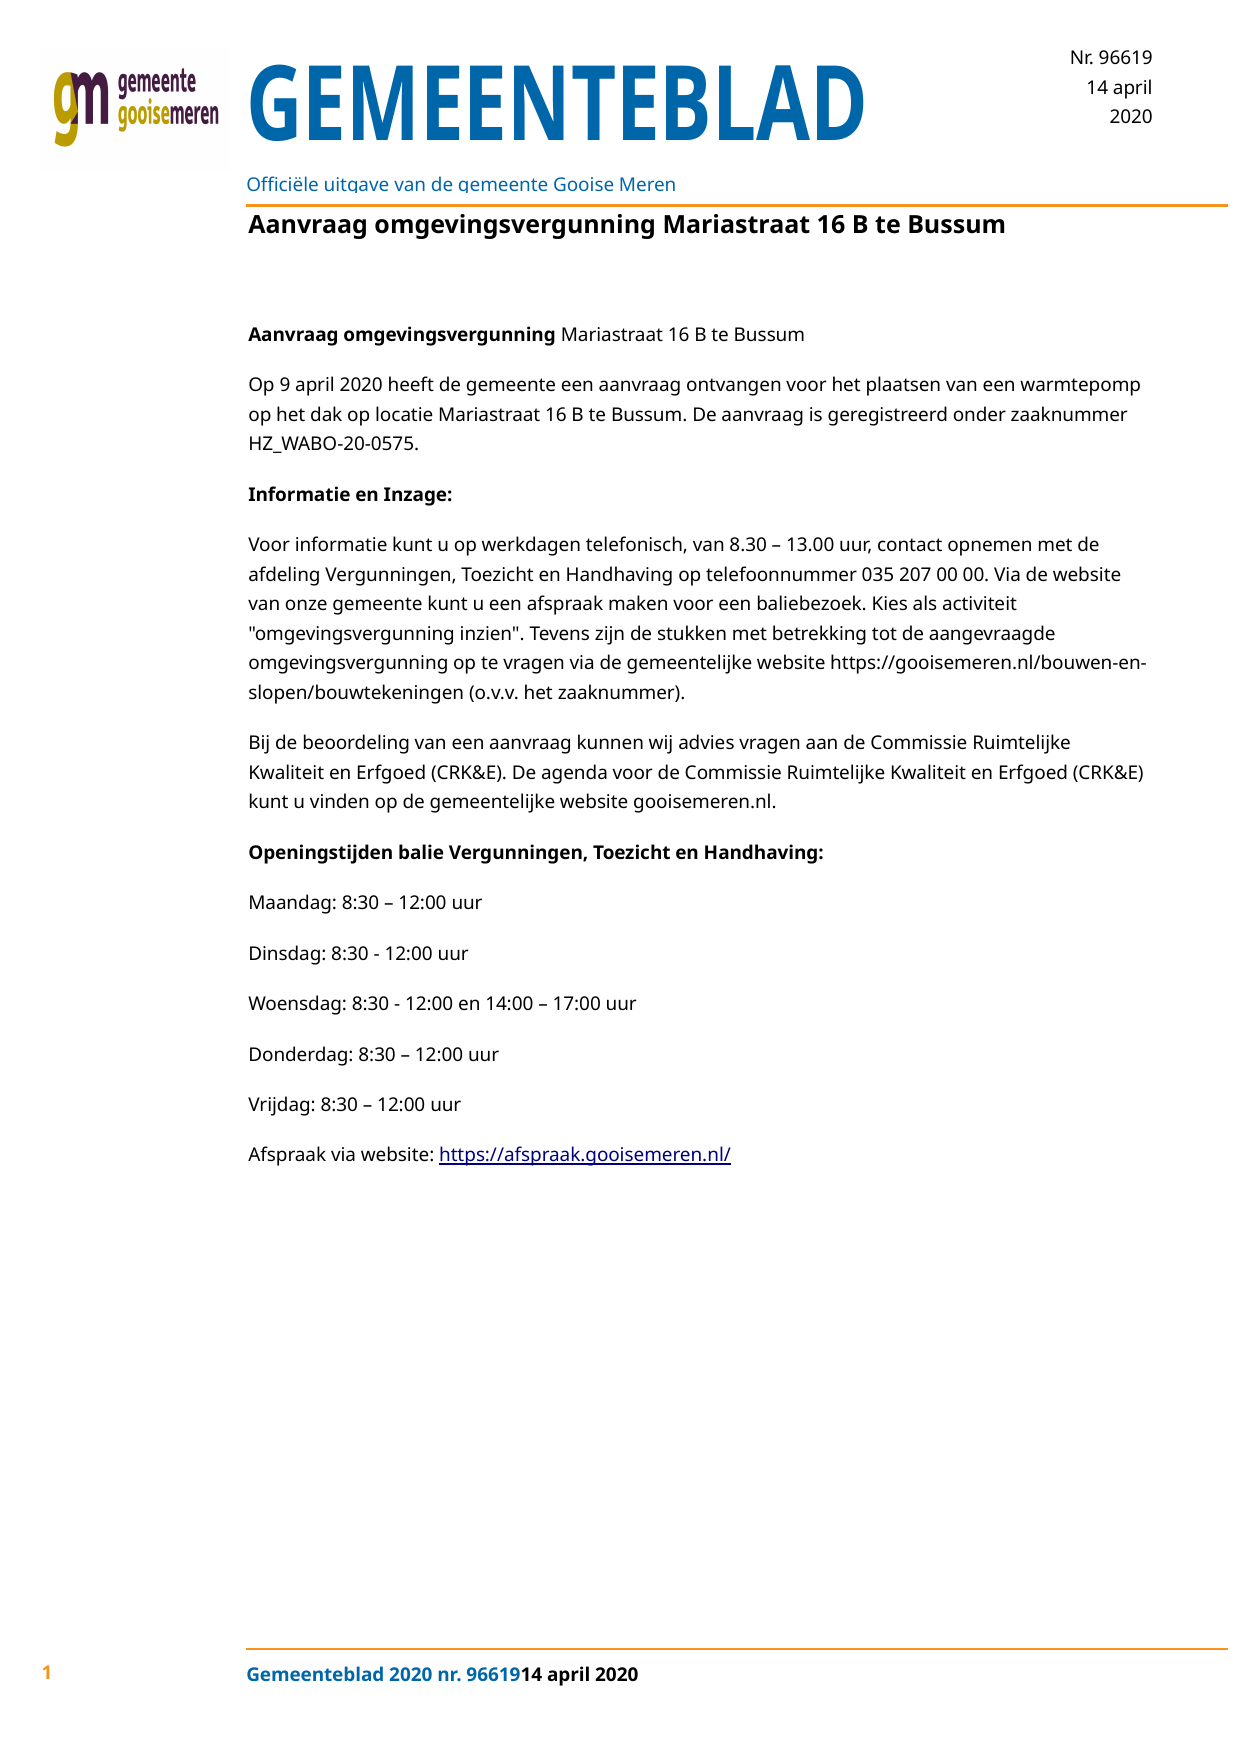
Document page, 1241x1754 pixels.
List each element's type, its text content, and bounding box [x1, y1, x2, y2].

text Voor informatie kunt u op werkdagen telefonisch, van 8.30 – 13.00 uur, contact opnemen met de afdeling Vergunningen, Toezicht en Handhaving op telefoonnummer 035 207 00 00. Via de website van onze gemeente kunt u een afspraak maken voor een baliebezoek. Kies als activiteit "omgevingsvergunning inzien". Tevens zijn de stukken met betrekking tot de aangevraagde omgevingsvergunning op te vragen via de gemeentelijke website https://gooisemeren.nl/bouwen-en-slopen/bouwtekeningen (o.v.v. het zaaknummer). [248, 531, 1152, 705]
text Bij de beoordeling van een aanvraag kunnen wij advies vragen aan de Commissie Ruimtelijke Kwaliteit en Erfgoed (CRK&E). De agenda voor de Commissie Ruimtelijke Kwaliteit en Erfgoed (CRK&E) kunt u vinden op de gemeentelijke website gooisemeren.nl. [248, 729, 1152, 814]
text Aanvraag omgevingsvergunning Mariastraat 16 B te Bussum [248, 321, 1152, 346]
text Vrijdag: 8:30 – 12:00 uur [248, 1091, 1152, 1117]
text Aanvraag omgevingsvergunning Mariastraat 16 B te Bussum [248, 207, 1152, 241]
text Op 9 april 2020 heeft de gemeente een aanvraag ontvangen voor het plaatsen van een warmtepomp op het dak op locatie Mariastraat 16 B te Bussum. De aanvraag is geregistreerd onder zaaknummer HZ_WABO-20-0575. [248, 371, 1152, 456]
text Woensdag: 8:30 - 12:00 en 14:00 – 17:00 uur [248, 990, 1152, 1016]
text Donderdag: 8:30 – 12:00 uur [248, 1041, 1152, 1066]
text Afspraak via website: https://afspraak.gooisemeren.nl/ [248, 1142, 1152, 1167]
text Dinsdag: 8:30 - 12:00 uur [248, 940, 1152, 966]
text Maandag: 8:30 – 12:00 uur [248, 889, 1152, 915]
picture [41, 47, 231, 172]
text Openingstijden balie Vergunningen, Toezicht en Handhaving: [248, 839, 1152, 865]
text Informatie en Inzage: [248, 481, 1152, 506]
